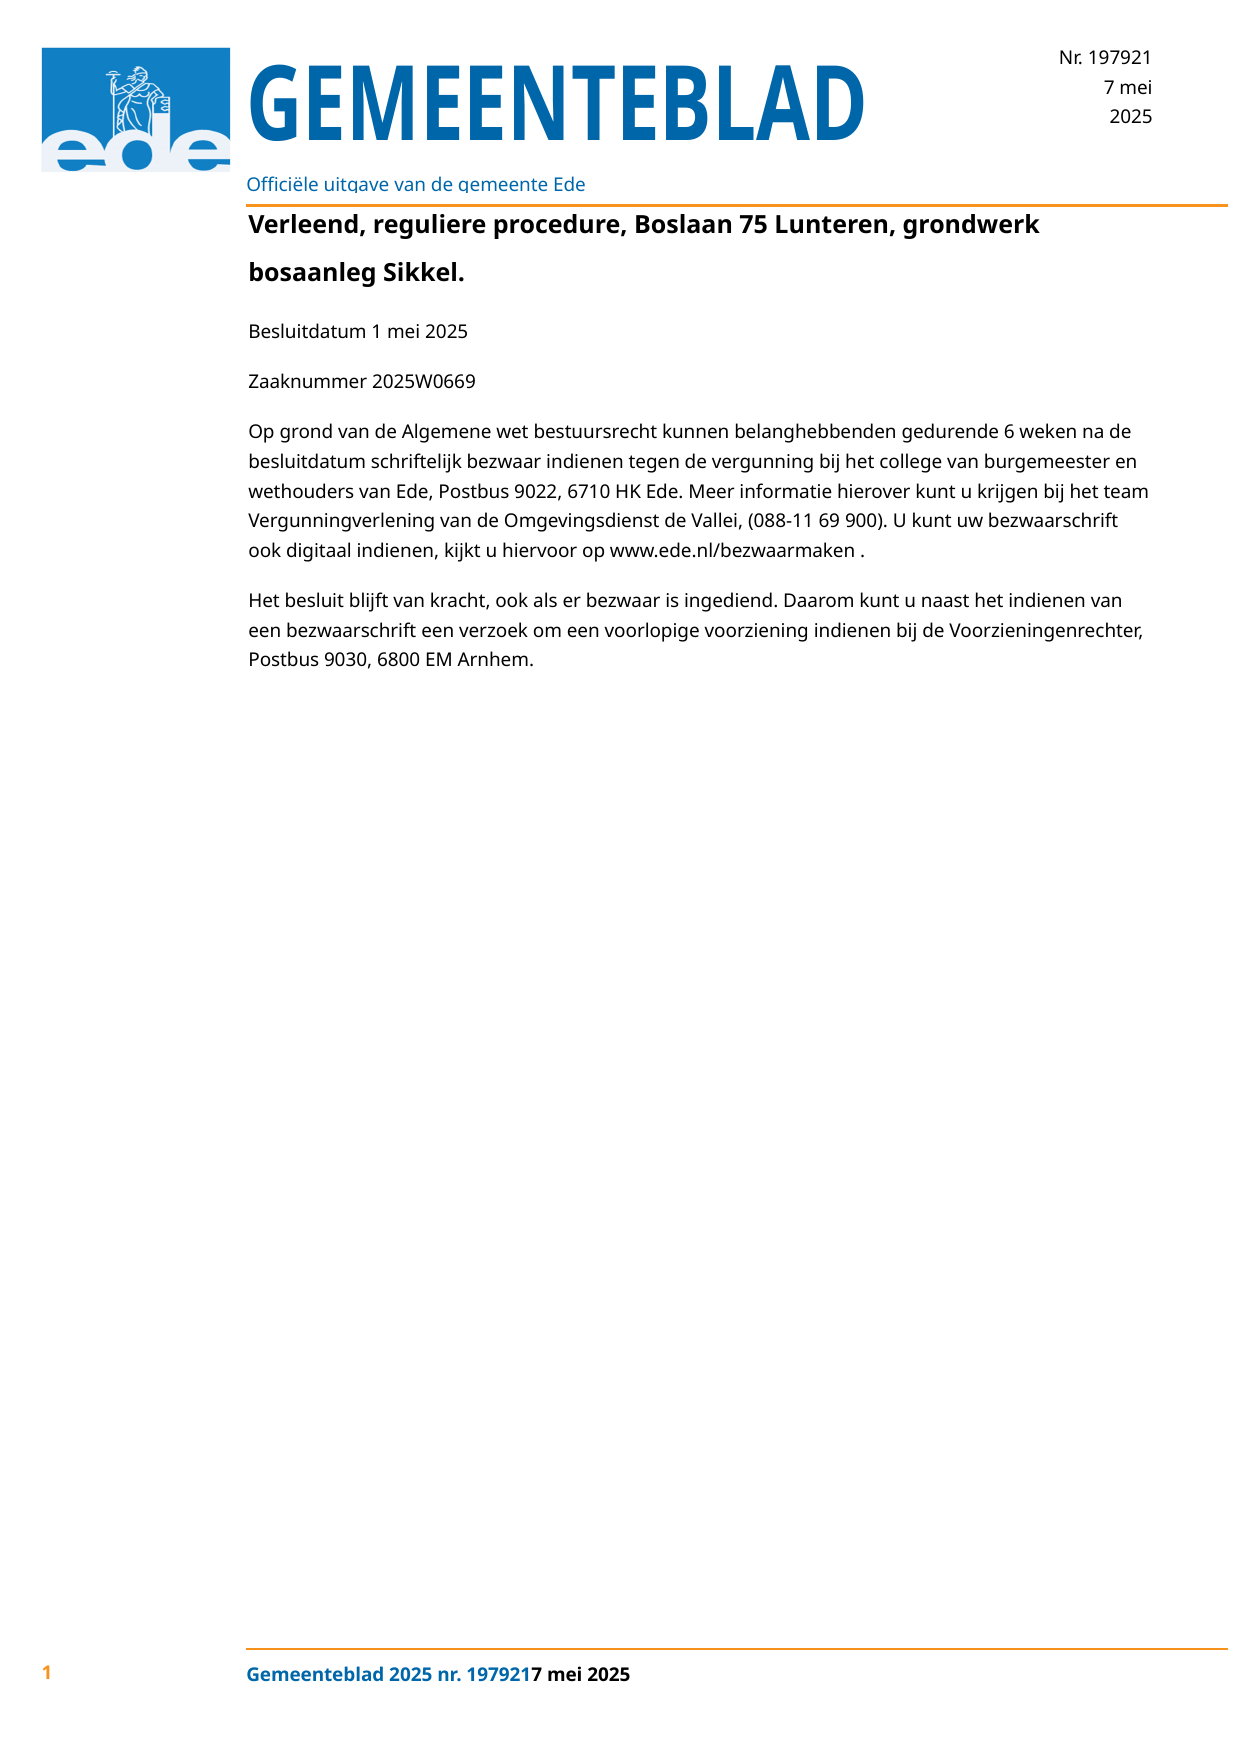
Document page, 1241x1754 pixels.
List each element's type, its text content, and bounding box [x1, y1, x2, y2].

text Besluitdatum 1 mei 2025 [248, 318, 1152, 344]
text Het besluit blijft van kracht, ook als er bezwaar is ingediend. Daarom kunt u naast het indienen van een bezwaarschrift een verzoek om een voorlopige voorziening indienen bij de Voorzieningenrechter, Postbus 9030, 6800 EM Arnhem. [248, 587, 1152, 672]
text Op grond van de Algemene wet bestuursrecht kunnen belanghebbenden gedurende 6 weken na de besluitdatum schriftelijk bezwaar indienen tegen de vergunning bij het college van burgemeester en wethouders van Ede, Postbus 9022, 6710 HK Ede. Meer informatie hierover kunt u krijgen bij het team Vergunningverlening van de Omgevingsdienst de Vallei, (088-11 69 900). U kunt uw bezwaarschrift ook digitaal indienen, kijkt u hiervoor op www.ede.nl/bezwaarmaken . [248, 419, 1152, 563]
text Zaaknummer 2025W0669 [248, 368, 1152, 394]
text Verleend, reguliere procedure, Boslaan 75 Lunteren, grondwerk bosaanleg Sikkel. [248, 207, 1152, 288]
picture [41, 47, 231, 172]
